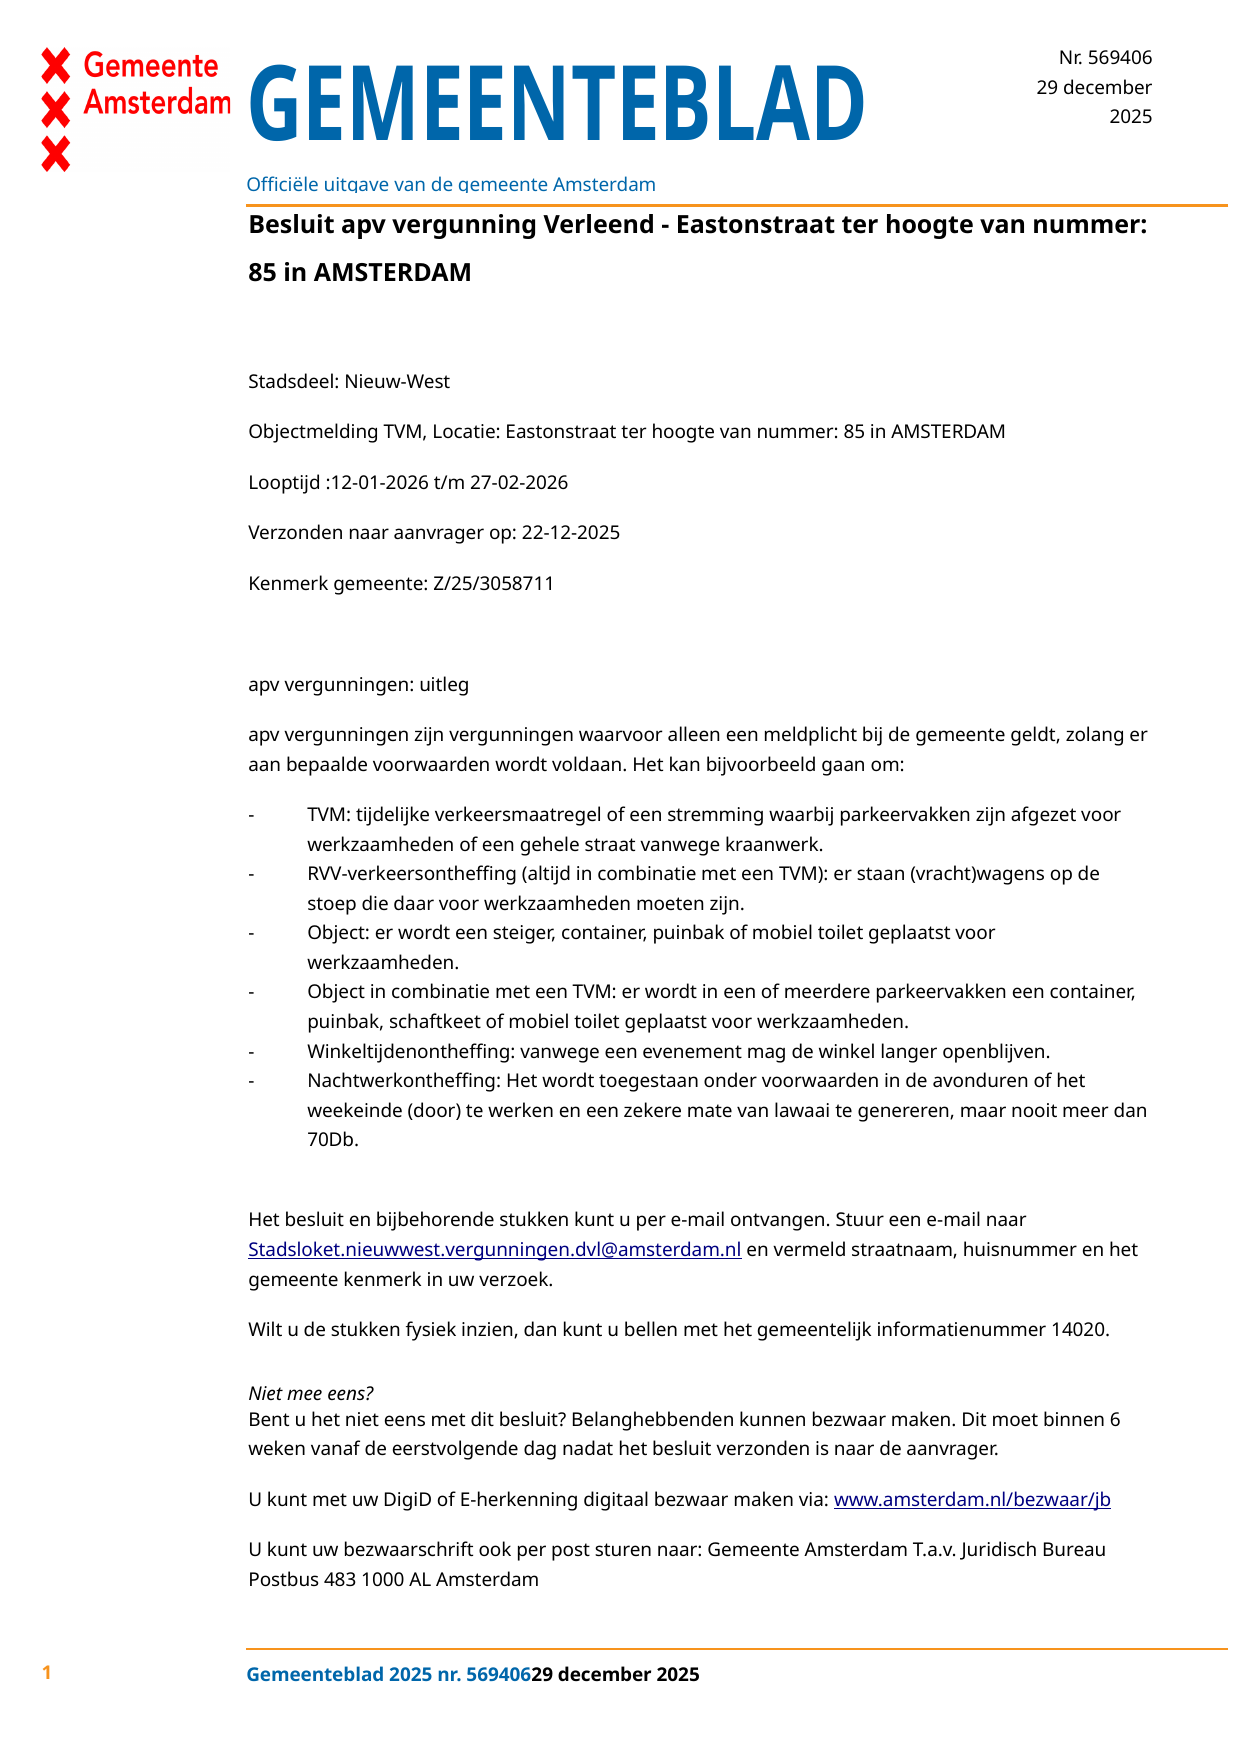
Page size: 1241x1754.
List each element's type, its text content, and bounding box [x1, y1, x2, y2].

text U kunt met uw DigiD of E-herkenning digitaal bezwaar maken via: www.amsterdam.nl/bezwaar/jb [248, 1486, 1152, 1512]
text Wilt u de stukken fysiek inzien, dan kunt u bellen met het gemeentelijk informatienummer 14020. [248, 1316, 1152, 1342]
text Looptijd :12-01-2026 t/m 27-02-2026 [248, 469, 1152, 495]
list Winkeltijdenontheffing: vanwege een evenement mag de winkel langer openblijven. [248, 1038, 1152, 1064]
picture [41, 47, 231, 172]
text Kenmerk gemeente: Z/25/3058711 [248, 570, 1152, 596]
text Bent u het niet eens met dit besluit? Belanghebbenden kunnen bezwaar maken. Dit moet binnen 6 weken vanaf de eerstvolgende dag nadat het besluit verzonden is naar de aanvrager. [248, 1406, 1152, 1461]
text U kunt uw bezwaarschrift ook per post sturen naar: Gemeente Amsterdam T.a.v. Juridisch Bureau Postbus 483 1000 AL Amsterdam [248, 1536, 1152, 1592]
text Stadsdeel: Nieuw-West [248, 368, 1152, 394]
text apv vergunningen: uitleg [248, 671, 1152, 697]
list Object in combinatie met een TVM: er wordt in een of meerdere parkeervakken een container, puinbak, schaftkeet of mobiel toilet geplaatst voor werkzaamheden. [248, 979, 1152, 1034]
text Besluit apv vergunning Verleend - Eastonstraat ter hoogte van nummer: 85 in AMSTERDAM [248, 207, 1152, 288]
list Object: er wordt een steiger, container, puinbak of mobiel toilet geplaatst voor werkzaamheden. [248, 919, 1152, 975]
text Objectmelding TVM, Locatie: Eastonstraat ter hoogte van nummer: 85 in AMSTERDAM [248, 419, 1152, 444]
list RVV-verkeersontheffing (altijd in combinatie met een TVM): er staan (vracht)wagens op de stoep die daar voor werkzaamheden moeten zijn. [248, 860, 1152, 916]
list Nachtwerkontheffing: Het wordt toegestaan onder voorwaarden in de avonduren of het weekeinde (door) te werken en een zekere mate van lawaai te genereren, maar nooit meer dan 70Db. [248, 1067, 1152, 1152]
text Het besluit en bijbehorende stukken kunt u per e-mail ontvangen. Stuur een e-mail naar Stadsloket.nieuwwest.vergunningen.dvl@amsterdam.nl en vermeld straatnaam, huisnummer en het gemeente kenmerk in uw verzoek. [248, 1207, 1152, 1292]
text Niet mee eens? [248, 1380, 1152, 1406]
text apv vergunningen zijn vergunningen waarvoor alleen een meldplicht bij de gemeente geldt, zolang er aan bepaalde voorwaarden wordt voldaan. Het kan bijvoorbeeld gaan om: [248, 721, 1152, 777]
text Verzonden naar aanvrager op: 22-12-2025 [248, 519, 1152, 545]
list TVM: tijdelijke verkeersmaatregel of een stremming waarbij parkeervakken zijn afgezet voor werkzaamheden of een gehele straat vanwege kraanwerk. [248, 801, 1152, 857]
